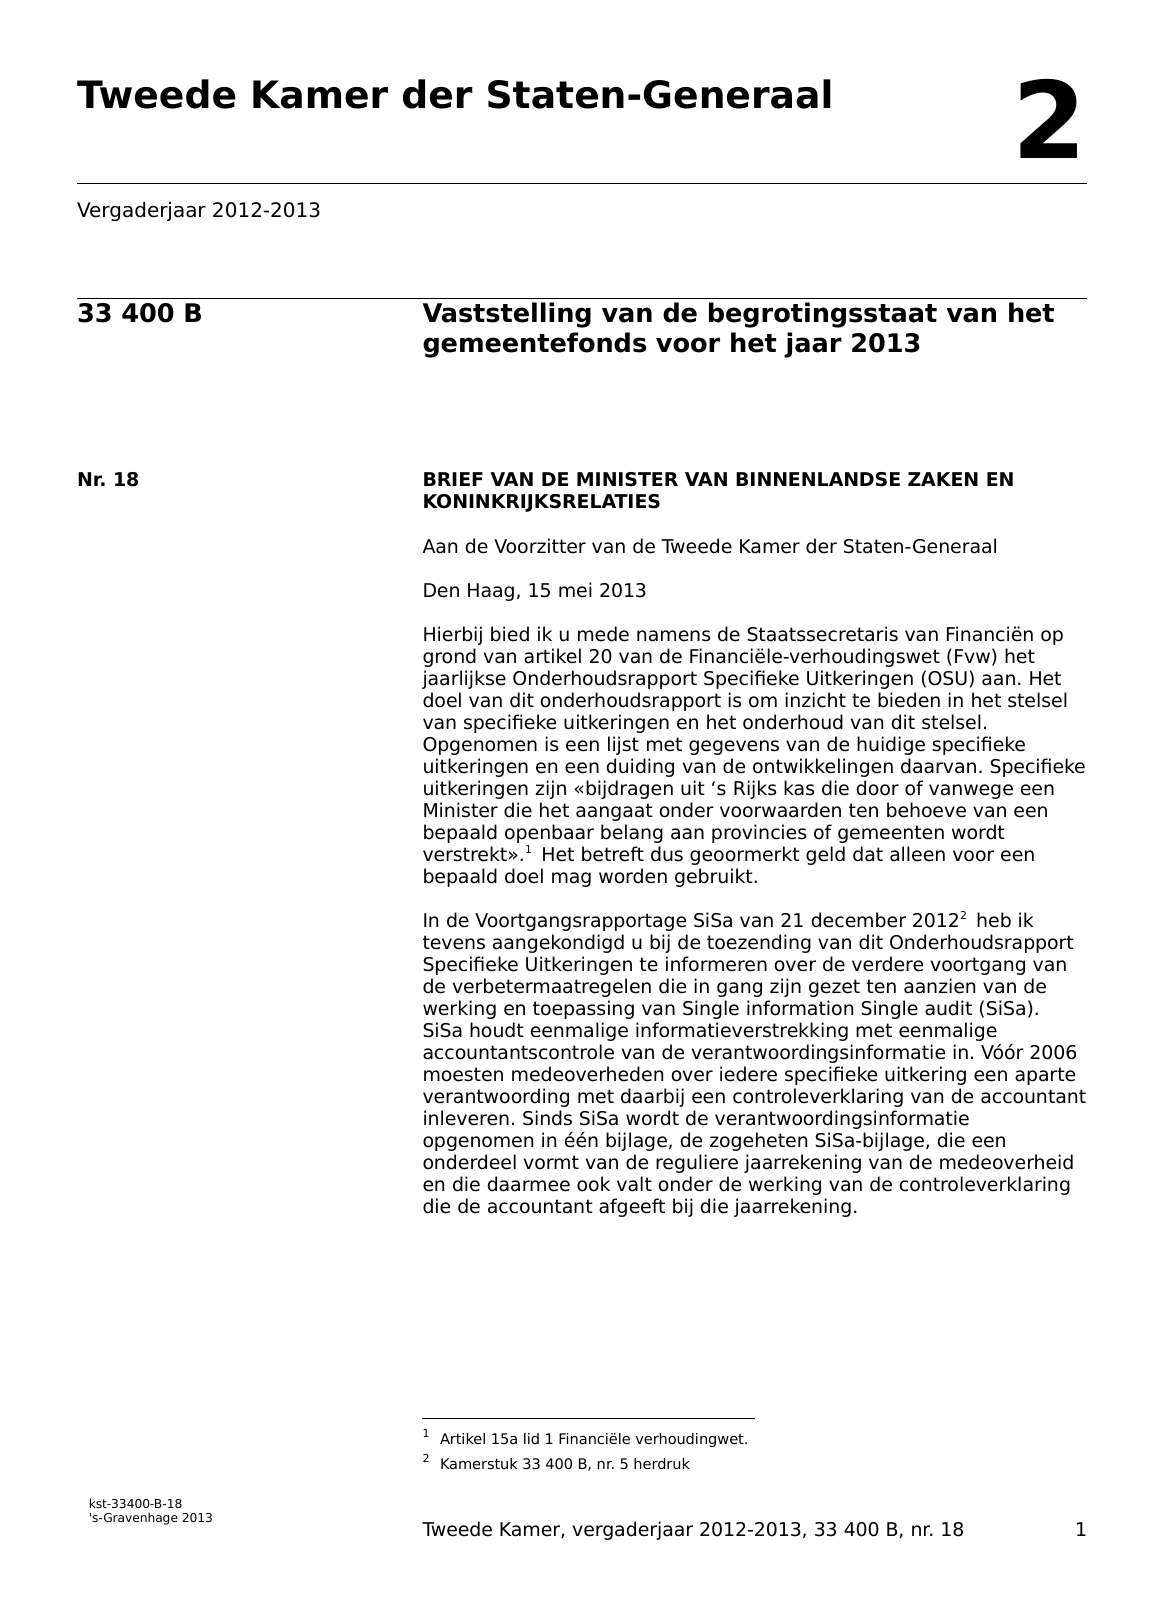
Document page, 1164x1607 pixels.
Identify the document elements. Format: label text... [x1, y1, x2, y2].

text Hierbij bied ik u mede namens de Staatssecretaris van Financiën op grond van artikel 20 van de Financiële-verhoudingswet (Fvw) het jaarlijkse Onderhoudsrapport Specifieke Uitkeringen (OSU) aan. Het doel van dit onderhoudsrapport is om inzicht te bieden in het stelsel van specifieke uitkeringen en het onderhoud van dit stelsel. Opgenomen is een lijst met gegevens van de huidige specifieke uitkeringen en een duiding van de ontwikkelingen daarvan. Specifieke uitkeringen zijn «bijdragen uit ‘s Rijks kas die door of vanwege een Minister die het aangaat onder voorwaarden ten behoeve van een bepaald openbaar belang aan provincies of gemeenten wordt verstrekt». Het betreft dus geoormerkt geld dat alleen voor een bepaald doel mag worden gebruikt. [422, 624, 1087, 888]
text kst-33400-B-18 [88, 1497, 323, 1511]
table_cell Vergaderjaar 2012-2013 [77, 184, 1087, 298]
text Kamerstuk 33 400 B, nr. 5 herdruk [422, 1452, 1087, 1474]
table_header 2 [886, 59, 1087, 183]
text Den Haag, 15 mei 2013 [422, 580, 1087, 602]
subtitle Nr. 18 BRIEF VAN DE MINISTER VAN BINNENLANDSE ZAKEN EN KONINKRIJKSRELATIES [77, 469, 1087, 513]
text 's-Gravenhage 2013 [88, 1511, 323, 1525]
text In de Voortgangsrapportage SiSa van 21 december 2012 heb ik tevens aangekondigd u bij de toezending van dit Onderhoudsrapport Specifieke Uitkeringen te informeren over de verdere voortgang van de verbetermaatregelen die in gang zijn gezet ten aanzien van de werking en toepassing van Single information Single audit (SiSa). SiSa houdt eenmalige informatieverstrekking met eenmalige accountantscontrole van de verantwoordingsinformatie in. Vóór 2006 moesten medeoverheden over iedere specifieke uitkering een aparte verantwoording met daarbij een controleverklaring van de accountant inleveren. Sinds SiSa wordt de verantwoordingsinformatie opgenomen in één bijlage, de zogeheten SiSa-bijlage, die een onderdeel vormt van de reguliere jaarrekening van de medeoverheid en die daarmee ook valt onder de werking van de controleverklaring die de accountant afgeeft bij die jaarrekening. [422, 910, 1087, 1217]
text Artikel 15a lid 1 Financiële verhoudingwet. [422, 1427, 1087, 1449]
table_header Tweede Kamer der Staten-Generaal [77, 59, 886, 183]
text Aan de Voorzitter van de Tweede Kamer der Staten-Generaal [422, 536, 1087, 557]
subtitle 33 400 B Vaststelling van de begrotingsstaat van het gemeentefonds voor het jaar 2013 [77, 299, 1087, 358]
